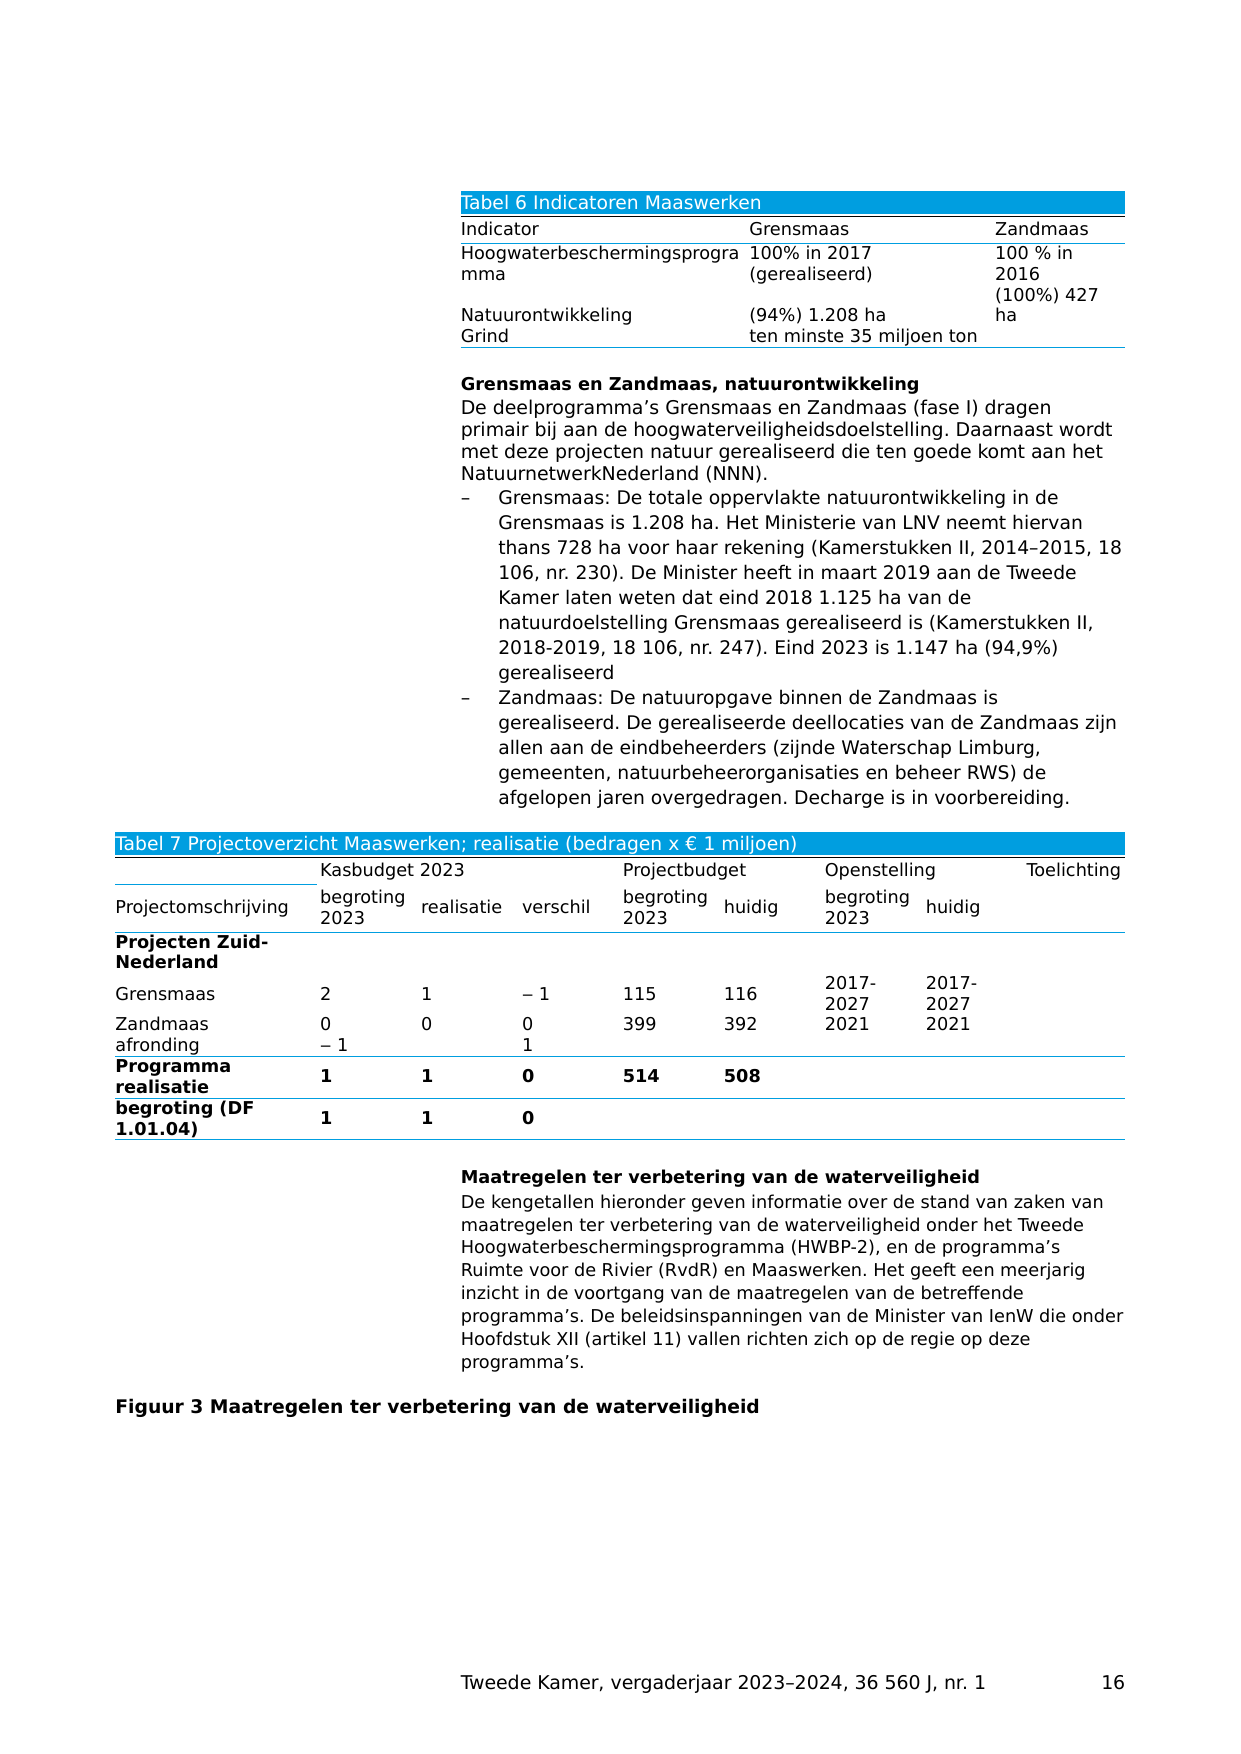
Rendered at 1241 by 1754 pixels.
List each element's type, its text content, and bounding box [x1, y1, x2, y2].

table_cell 1 [317, 1099, 418, 1139]
table_cell [822, 1035, 923, 1056]
table_cell Kasbudget 2023 [317, 858, 620, 884]
table_cell 0 [519, 1014, 620, 1035]
list Grensmaas: De totale oppervlakte natuurontwikkeling in de Grensmaas is 1.208 ha. Het Ministerie van LNV neemt hiervan thans 728 ha voor haar rekening (Kamerstukken II, 2014–2015, 18 106, nr. 230). De Minister heeft in maart 2019 aan de Tweede Kamer laten weten dat eind 2018 1.125 ha van de natuurdoelstelling Grensmaas gerealiseerd is (Kamerstukken II, 2018-2019, 18 106, nr. 247). Eind 2023 is 1.147 ha (94,9%) gerealiseerd [461, 485, 1125, 685]
table_cell 0 [418, 1014, 519, 1035]
table_cell huidig [721, 884, 822, 931]
table_cell begroting 2023 [620, 884, 721, 931]
table_cell 1 [418, 1099, 519, 1139]
table_cell [822, 933, 923, 973]
table_cell 116 [721, 973, 822, 1014]
table_cell ten minste 35 miljoen ton [746, 326, 992, 346]
table_cell [721, 1099, 822, 1139]
table_cell ‒ 1 [317, 1035, 418, 1056]
table_cell huidig [923, 884, 1023, 931]
table_cell [923, 933, 1023, 973]
table_cell 1 [418, 973, 519, 1014]
table_cell [317, 933, 418, 973]
table_cell [1024, 1014, 1125, 1035]
table_cell [721, 933, 822, 973]
table_cell 100% in 2017 (gerealiseerd) [746, 244, 992, 284]
table_cell [620, 933, 721, 973]
table_cell begroting 2023 [317, 884, 418, 931]
table_cell ‒ 1 [519, 973, 620, 1014]
table_cell 100 % in 2016 [992, 244, 1125, 284]
table_cell 0 [519, 1099, 620, 1139]
table_cell [923, 1099, 1023, 1139]
table_cell [992, 326, 1125, 346]
table_cell [1024, 1035, 1125, 1056]
table_cell [822, 1057, 923, 1097]
table_cell 2017-2027 [822, 973, 923, 1014]
table_cell afronding [115, 1035, 317, 1056]
text Grensmaas en Zandmaas, natuurontwikkeling [461, 372, 1125, 395]
table_cell 1 [418, 1057, 519, 1097]
table_cell [115, 858, 317, 884]
table_cell 508 [721, 1057, 822, 1097]
table_cell [1024, 1099, 1125, 1139]
table_cell Projectomschrijving [115, 885, 317, 931]
table_cell 1 [317, 1057, 418, 1097]
table_cell 115 [620, 973, 721, 1014]
table_cell 1 [519, 1035, 620, 1056]
table_cell verschil [519, 884, 620, 931]
table_cell [418, 1035, 519, 1056]
table_cell [1024, 884, 1125, 931]
table_cell Projecten Zuid-Nederland [115, 933, 317, 973]
table_cell Grensmaas [746, 217, 992, 243]
table_cell [1024, 973, 1125, 1014]
table_cell 392 [721, 1014, 822, 1035]
table_cell [519, 933, 620, 973]
table_cell Grensmaas [115, 973, 317, 1014]
table_cell Openstelling [822, 858, 1023, 884]
title Figuur 3 Maatregelen ter verbetering van de waterveiligheid [115, 1396, 1125, 1418]
table_cell 2017-2027 [923, 973, 1023, 1014]
table_cell Programma realisatie [115, 1057, 317, 1097]
table_cell (94%) 1.208 ha [746, 285, 992, 326]
text Maatregelen ter verbetering van de waterveiligheid [461, 1165, 1125, 1188]
table_cell Toelichting [1024, 858, 1125, 884]
table_cell (100%) 427 ha [992, 285, 1125, 326]
table_cell [923, 1035, 1023, 1056]
table_cell Zandmaas [115, 1014, 317, 1035]
table_cell [1024, 933, 1125, 973]
table_cell [822, 1099, 923, 1139]
text De deelprogramma’s Grensmaas en Zandmaas (fase I) dragen primair bij aan de hoogwaterveiligheidsdoelstelling. Daarnaast wordt met deze projecten natuur gerealiseerd die ten goede komt aan het NatuurnetwerkNederland (NNN). [461, 397, 1125, 485]
table_cell Natuurontwikkeling [461, 285, 746, 326]
table_cell 2 [317, 973, 418, 1014]
table_cell 2021 [923, 1014, 1023, 1035]
table_cell [620, 1099, 721, 1139]
table_cell [1024, 1057, 1125, 1097]
text De kengetallen hieronder geven informatie over de stand van zaken van maatregelen ter verbetering van de waterveiligheid onder het Tweede Hoogwaterbeschermingsprogramma (HWBP-2), en de programma’s Ruimte voor de Rivier (RvdR) en Maaswerken. Het geeft een meerjarig inzicht in de voortgang van de maatregelen van de betreffende programma’s. De beleidsinspanningen van de Minister van IenW die onder Hoofdstuk XII (artikel 11) vallen richten zich op de regie op deze programma’s. [461, 1190, 1125, 1373]
table_cell Projectbudget [620, 858, 822, 884]
table_cell [721, 1035, 822, 1056]
table_cell [418, 933, 519, 973]
table_cell 514 [620, 1057, 721, 1097]
list Zandmaas: De natuuropgave binnen de Zandmaas is gerealiseerd. De gerealiseerde deellocaties van de Zandmaas zijn allen aan de eindbeheerders (zijnde Waterschap Limburg, gemeenten, natuurbeheerorganisaties en beheer RWS) de afgelopen jaren overgedragen. Decharge is in voorbereiding. [461, 685, 1125, 810]
table_cell begroting (DF 1.01.04) [115, 1099, 317, 1139]
table_cell [620, 1035, 721, 1056]
table_cell 0 [519, 1057, 620, 1097]
table_cell Grind [461, 326, 746, 346]
table_cell Indicator [461, 217, 746, 243]
table_cell 0 [317, 1014, 418, 1035]
table_cell 399 [620, 1014, 721, 1035]
table_cell 2021 [822, 1014, 923, 1035]
table_cell begroting 2023 [822, 884, 923, 931]
table_cell [923, 1057, 1023, 1097]
table_cell realisatie [418, 884, 519, 931]
table_cell Zandmaas [992, 217, 1125, 243]
table_cell Hoogwaterbeschermingsprogramma [461, 244, 746, 284]
